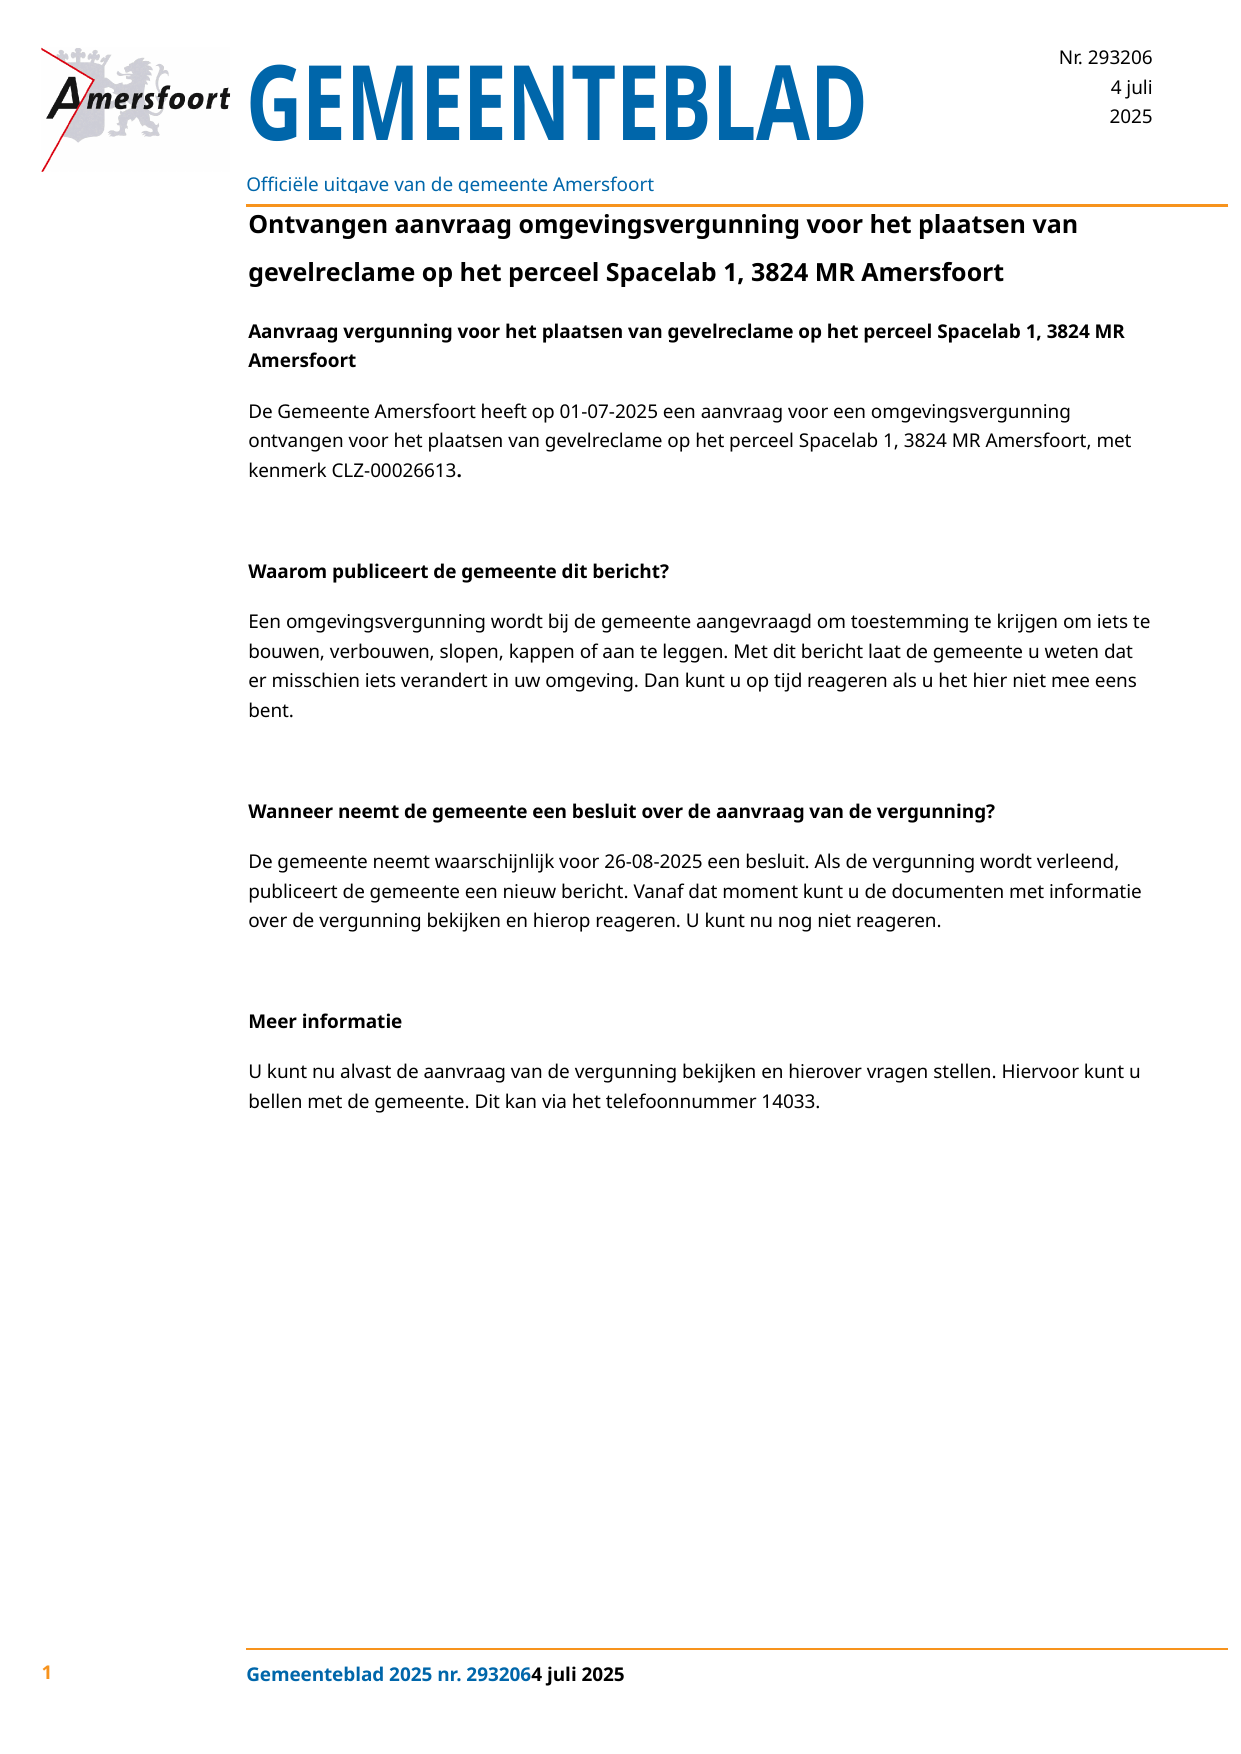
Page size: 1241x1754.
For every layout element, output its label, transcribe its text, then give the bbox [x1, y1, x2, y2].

text Meer informatie [248, 1008, 1152, 1034]
text De Gemeente Amersfoort heeft op 01-07-2025 een aanvraag voor een omgevingsvergunning ontvangen voor het plaatsen van gevelreclame op het perceel Spacelab 1, 3824 MR Amersfoort, met kenmerk CLZ-00026613. [248, 398, 1152, 483]
text U kunt nu alvast de aanvraag van de vergunning bekijken en hierover vragen stellen. Hiervoor kunt u bellen met de gemeente. Dit kan via het telefoonnummer 14033. [248, 1059, 1152, 1114]
text Een omgevingsvergunning wordt bij de gemeente aangevraagd om toestemming te krijgen om iets te bouwen, verbouwen, slopen, kappen of aan te leggen. Met dit bericht laat de gemeente u weten dat er misschien iets verandert in uw omgeving. Dan kunt u op tijd reageren als u het hier niet mee eens bent. [248, 608, 1152, 723]
text Wanneer neemt de gemeente een besluit over de aanvraag van de vergunning? [248, 798, 1152, 824]
text Waarom publiceert de gemeente dit bericht? [248, 558, 1152, 584]
picture [41, 47, 231, 172]
text Ontvangen aanvraag omgevingsvergunning voor het plaatsen van gevelreclame op het perceel Spacelab 1, 3824 MR Amersfoort [248, 207, 1152, 288]
text De gemeente neemt waarschijnlijk voor 26-08-2025 een besluit. Als de vergunning wordt verleend, publiceert de gemeente een nieuw bericht. Vanaf dat moment kunt u de documenten met informatie over de vergunning bekijken en hierop reageren. U kunt nu nog niet reageren. [248, 848, 1152, 933]
text Aanvraag vergunning voor het plaatsen van gevelreclame op het perceel Spacelab 1, 3824 MR Amersfoort [248, 318, 1152, 373]
